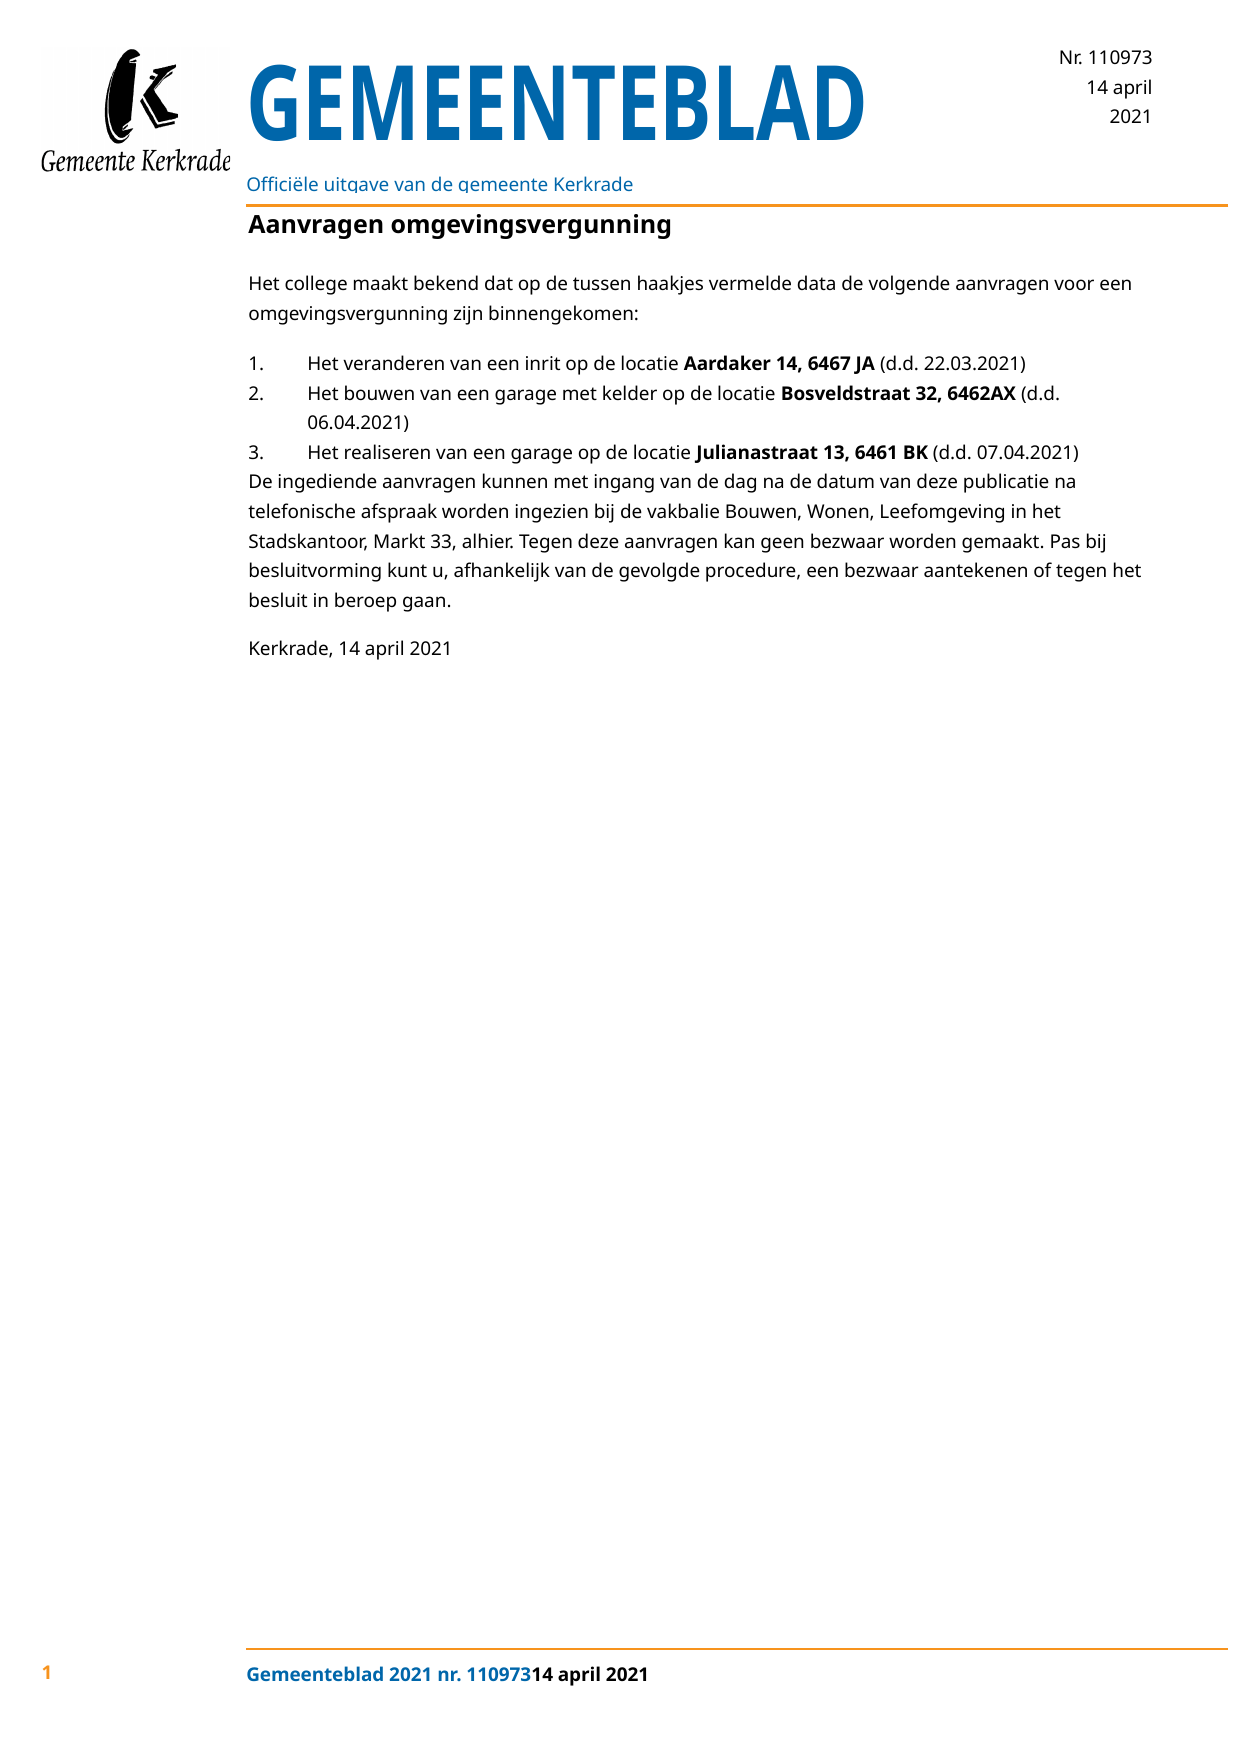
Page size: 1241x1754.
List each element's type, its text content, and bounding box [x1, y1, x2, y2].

list Het bouwen van een garage met kelder op de locatie Bosveldstraat 32, 6462AX (d.d. 06.04.2021) [248, 380, 1152, 435]
text Aanvragen omgevingsvergunning [248, 207, 1152, 241]
picture [41, 47, 231, 172]
text Kerkrade, 14 april 2021 [248, 635, 1152, 661]
text De ingediende aanvragen kunnen met ingang van de dag na de datum van deze publicatie na telefonische afspraak worden ingezien bij de vakbalie Bouwen, Wonen, Leefomgeving in het Stadskantoor, Markt 33, alhier. Tegen deze aanvragen kan geen bezwaar worden gemaakt. Pas bij besluitvorming kunt u, afhankelijk van de gevolgde procedure, een bezwaar aantekenen of tegen het besluit in beroep gaan. [248, 469, 1152, 613]
text Het college maakt bekend dat op de tussen haakjes vermelde data de volgende aanvragen voor een omgevingsvergunning zijn binnengekomen: [248, 270, 1152, 326]
list Het realiseren van een garage op de locatie Julianastraat 13, 6461 BK (d.d. 07.04.2021) [248, 439, 1152, 465]
list Het veranderen van een inrit op de locatie Aardaker 14, 6467 JA (d.d. 22.03.2021) [248, 350, 1152, 376]
